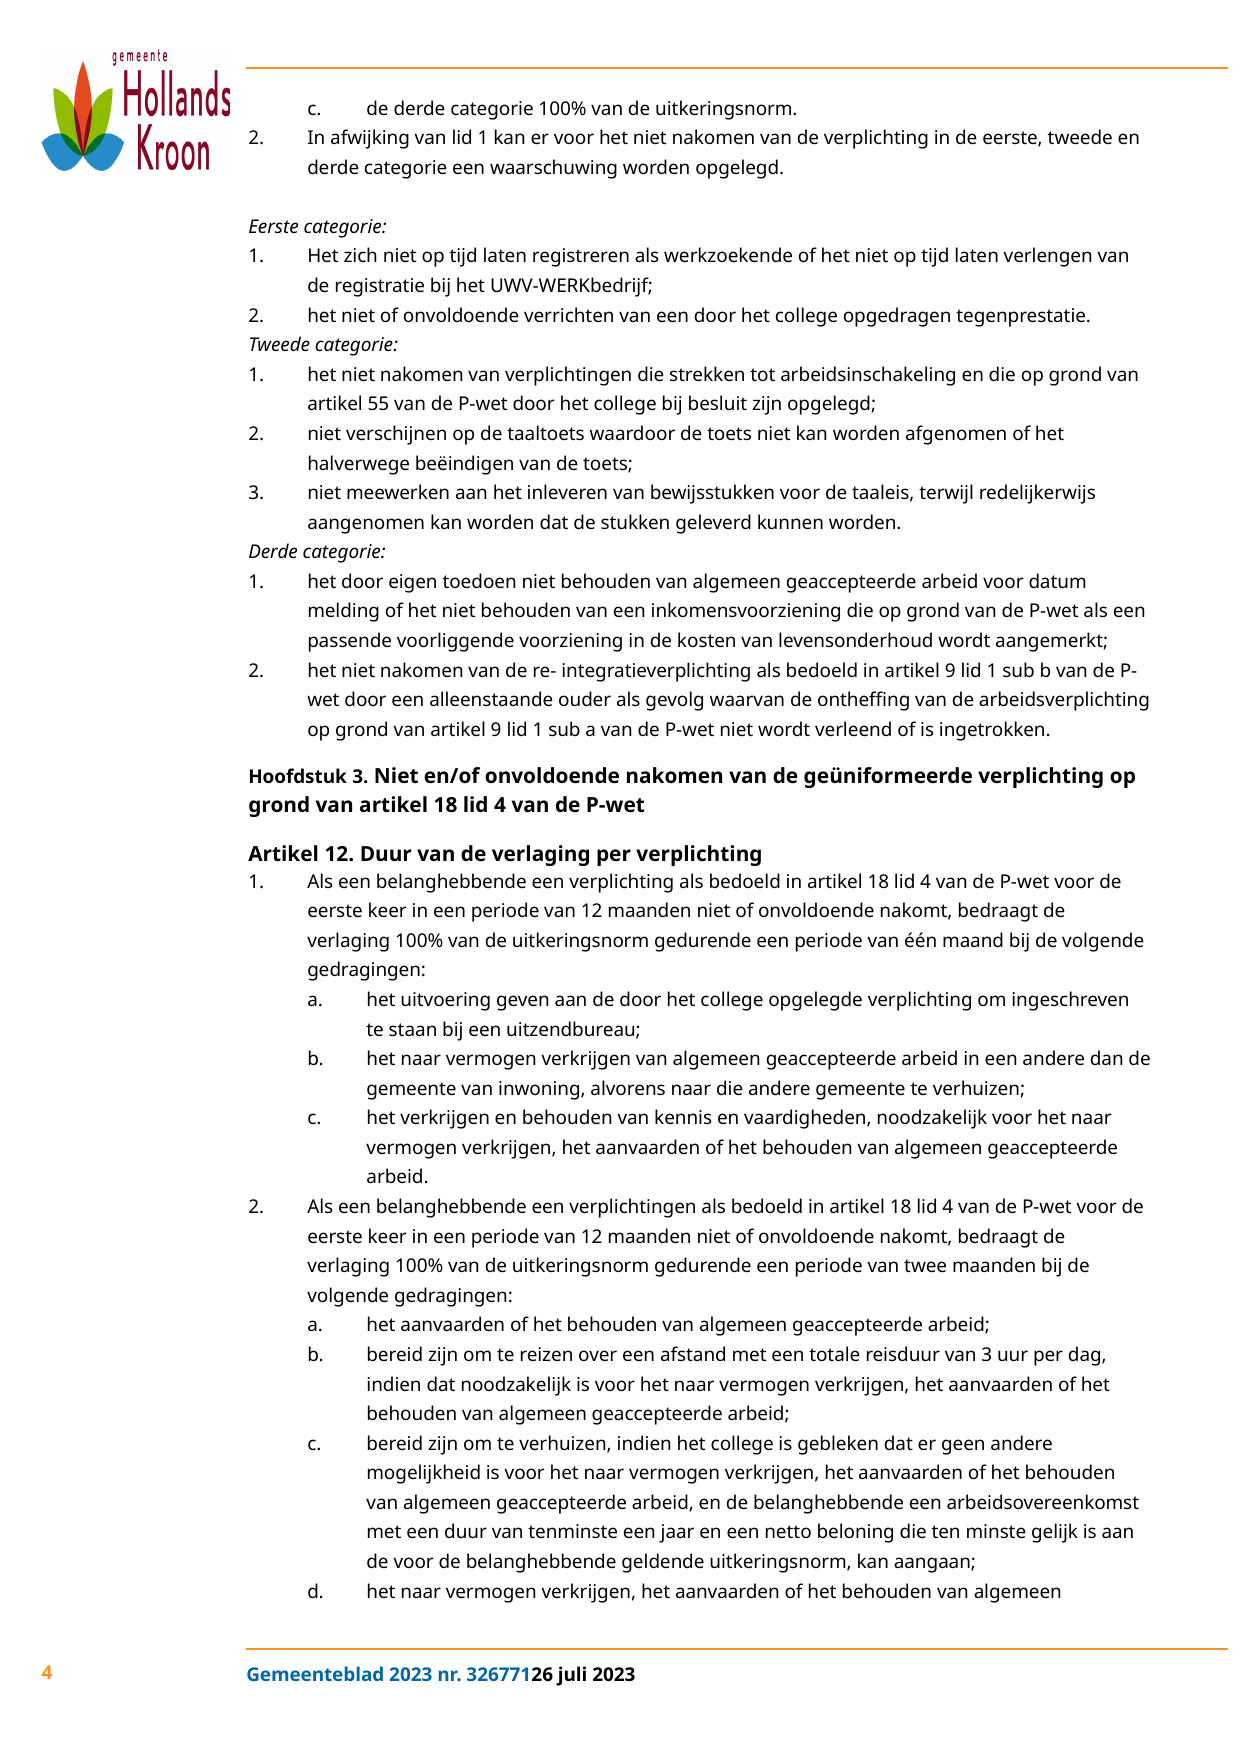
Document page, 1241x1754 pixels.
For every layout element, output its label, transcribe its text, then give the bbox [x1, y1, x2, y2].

list Als een belanghebbende een verplichting als bedoeld in artikel 18 lid 4 van de P-wet voor de eerste keer in een periode van 12 maanden niet of onvoldoende nakomt, bedraagt de verlaging 100% van de uitkeringsnorm gedurende een periode van één maand bij de volgende gedragingen: [248, 868, 1152, 982]
text Artikel 12. Duur van de verlaging per verplichting [248, 839, 1152, 868]
list Als een belanghebbende een verplichtingen als bedoeld in artikel 18 lid 4 van de P-wet voor de eerste keer in een periode van 12 maanden niet of onvoldoende nakomt, bedraagt de verlaging 100% van de uitkeringsnorm gedurende een periode van twee maanden bij de volgende gedragingen: [248, 1193, 1152, 1308]
list het niet nakomen van verplichtingen die strekken tot arbeidsinschakeling en die op grond van artikel 55 van de P-wet door het college bij besluit zijn opgelegd; [248, 361, 1152, 416]
text Tweede categorie: [248, 331, 1152, 357]
list Het zich niet op tijd laten registreren als werkzoekende of het niet op tijd laten verlengen van de registratie bij het UWV-WERKbedrijf; [248, 243, 1152, 298]
list het niet of onvoldoende verrichten van een door het college opgedragen tegenprestatie. [248, 302, 1152, 328]
list bereid zijn om te reizen over een afstand met een totale reisduur van 3 uur per dag, indien dat noodzakelijk is voor het naar vermogen verkrijgen, het aanvaarden of het behouden van algemeen geaccepteerde arbeid; [307, 1341, 1152, 1426]
text Hoofdstuk 3. Niet en/of onvoldoende nakomen van de geüniformeerde verplichting op grond van artikel 18 lid 4 van de P-wet [248, 762, 1152, 818]
list het uitvoering geven aan de door het college opgelegde verplichting om ingeschreven te staan bij een uitzendbureau; [307, 986, 1152, 1041]
list het door eigen toedoen niet behouden van algemeen geaccepteerde arbeid voor datum melding of het niet behouden van een inkomensvoorziening die op grond van de P-wet als een passende voorliggende voorziening in de kosten van levensonderhoud wordt aangemerkt; [248, 568, 1152, 653]
list de derde categorie 100% van de uitkeringsnorm. [307, 95, 1152, 121]
text Derde categorie: [248, 538, 1152, 564]
picture [41, 47, 231, 172]
list In afwijking van lid 1 kan er voor het niet nakomen van de verplichting in de eerste, tweede en derde categorie een waarschuwing worden opgelegd. [248, 124, 1152, 180]
list niet verschijnen op de taaltoets waardoor de toets niet kan worden afgenomen of het halverwege beëindigen van de toets; [248, 420, 1152, 476]
list het niet nakomen van de re- integratieverplichting als bedoeld in artikel 9 lid 1 sub b van de P-wet door een alleenstaande ouder als gevolg waarvan de ontheffing van de arbeidsverplichting op grond van artikel 9 lid 1 sub a van de P-wet niet wordt verleend of is ingetrokken. [248, 657, 1152, 742]
list niet meewerken aan het inleveren van bewijsstukken voor de taaleis, terwijl redelijkerwijs aangenomen kan worden dat de stukken geleverd kunnen worden. [248, 479, 1152, 535]
text Eerste categorie: [248, 213, 1152, 239]
list het naar vermogen verkrijgen van algemeen geaccepteerde arbeid in een andere dan de gemeente van inwoning, alvorens naar die andere gemeente te verhuizen; [307, 1045, 1152, 1101]
list het verkrijgen en behouden van kennis en vaardigheden, noodzakelijk voor het naar vermogen verkrijgen, het aanvaarden of het behouden van algemeen geaccepteerde arbeid. [307, 1104, 1152, 1189]
list het aanvaarden of het behouden van algemeen geaccepteerde arbeid; [307, 1312, 1152, 1337]
list bereid zijn om te verhuizen, indien het college is gebleken dat er geen andere mogelijkheid is voor het naar vermogen verkrijgen, het aanvaarden of het behouden van algemeen geaccepteerde arbeid, en de belanghebbende een arbeidsovereenkomst met een duur van tenminste een jaar en een netto beloning die ten minste gelijk is aan de voor de belanghebbende geldende uitkeringsnorm, kan aangaan; [307, 1430, 1152, 1574]
list het naar vermogen verkrijgen, het aanvaarden of het behouden van algemeen [307, 1578, 1152, 1603]
